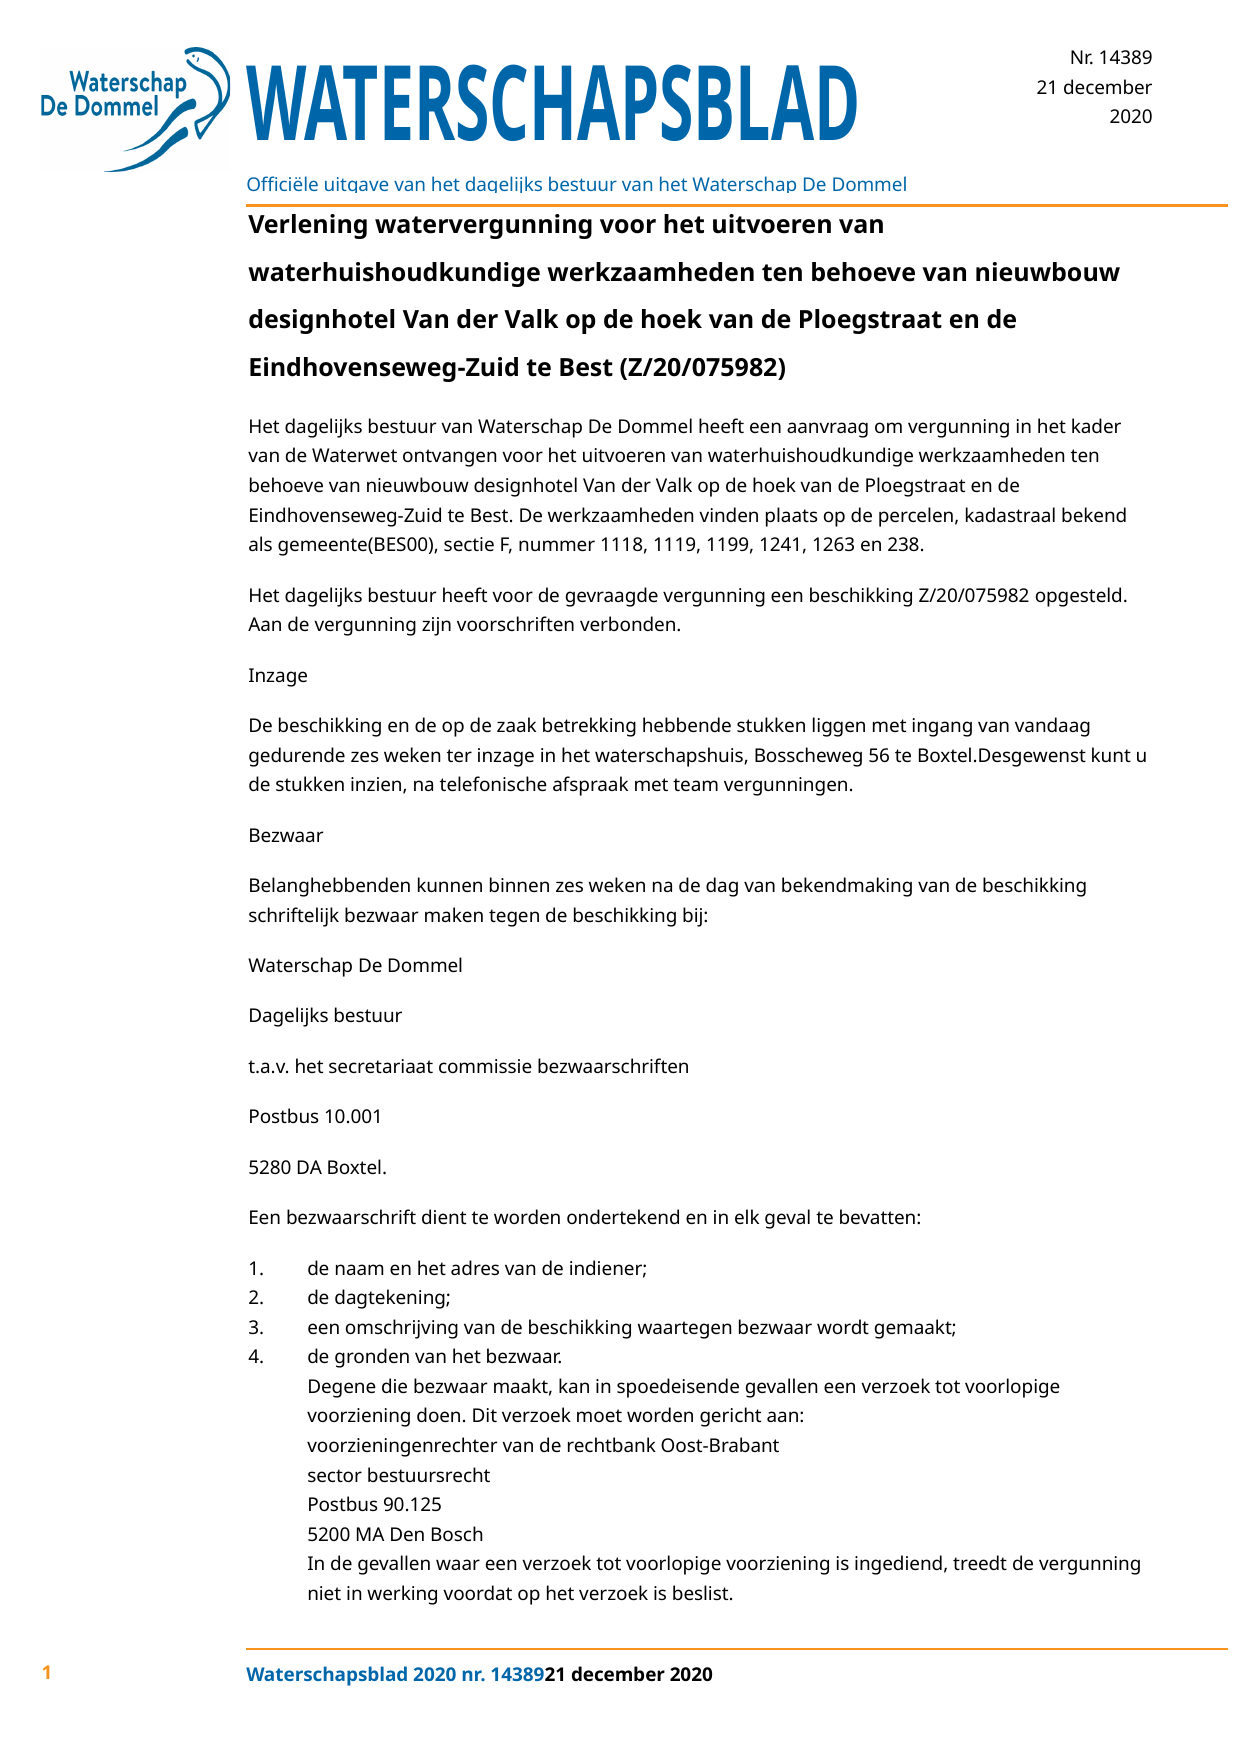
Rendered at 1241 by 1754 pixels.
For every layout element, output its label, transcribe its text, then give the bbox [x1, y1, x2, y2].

text Verlening watervergunning voor het uitvoeren van waterhuishoudkundige werkzaamheden ten behoeve van nieuwbouw designhotel Van der Valk op de hoek van de Ploegstraat en de Eindhovenseweg-Zuid te Best (Z/20/075982) [248, 207, 1152, 384]
list voorzieningenrechter van de rechtbank Oost-Brabant [248, 1432, 1152, 1458]
text Belanghebbenden kunnen binnen zes weken na de dag van bekendmaking van de beschikking schriftelijk bezwaar maken tegen de beschikking bij: [248, 872, 1152, 928]
list Postbus 90.125 [248, 1491, 1152, 1517]
picture [198, 118, 210, 131]
list de naam en het adres van de indiener; [248, 1255, 1152, 1281]
picture [41, 47, 231, 172]
picture [204, 47, 231, 76]
list een omschrijving van de beschikking waartegen bezwaar wordt gemaakt; [248, 1314, 1152, 1340]
list Degene die bezwaar maakt, kan in spoedeisende gevallen een verzoek tot voorlopige voorziening doen. Dit verzoek moet worden gericht aan: [248, 1373, 1152, 1428]
text Waterschap De Dommel [248, 952, 1152, 978]
text Inzage [248, 662, 1152, 688]
text Dagelijks bestuur [248, 1003, 1152, 1028]
text Postbus 10.001 [248, 1103, 1152, 1129]
list sector bestuursrecht [248, 1462, 1152, 1488]
list In de gevallen waar een verzoek tot voorlopige voorziening is ingediend, treedt de vergunning niet in werking voordat op het verzoek is beslist. [248, 1551, 1152, 1606]
list de dagtekening; [248, 1284, 1152, 1310]
text Het dagelijks bestuur heeft voor de gevraagde vergunning een beschikking Z/20/075982 opgesteld. Aan de vergunning zijn voorschriften verbonden. [248, 582, 1152, 637]
text Het dagelijks bestuur van Waterschap De Dommel heeft een aanvraag om vergunning in het kader van de Waterwet ontvangen voor het uitvoeren van waterhuishoudkundige werkzaamheden ten behoeve van nieuwbouw designhotel Van der Valk op de hoek van de Ploegstraat en de Eindhovenseweg-Zuid te Best. De werkzaamheden vinden plaats op de percelen, kadastraal bekend als gemeente(BES00), sectie F, nummer 1118, 1119, 1199, 1241, 1263 en 238. [248, 413, 1152, 557]
picture [45, 99, 51, 111]
text t.a.v. het secretariaat commissie bezwaarschriften [248, 1053, 1152, 1079]
list 5200 MA Den Bosch [248, 1521, 1152, 1547]
text 5280 DA Boxtel. [248, 1154, 1152, 1180]
list de gronden van het bezwaar. [248, 1343, 1152, 1369]
text Bezwaar [248, 822, 1152, 848]
text De beschikking en de op de zaak betrekking hebbende stukken liggen met ingang van vandaag gedurende zes weken ter inzage in het waterschapshuis, Bosscheweg 56 te Boxtel.Desgewenst kunt u de stukken inzien, na telefonische afspraak met team vergunningen. [248, 712, 1152, 797]
text Een bezwaarschrift dient te worden ondertekend en in elk geval te bevatten: [248, 1204, 1152, 1230]
